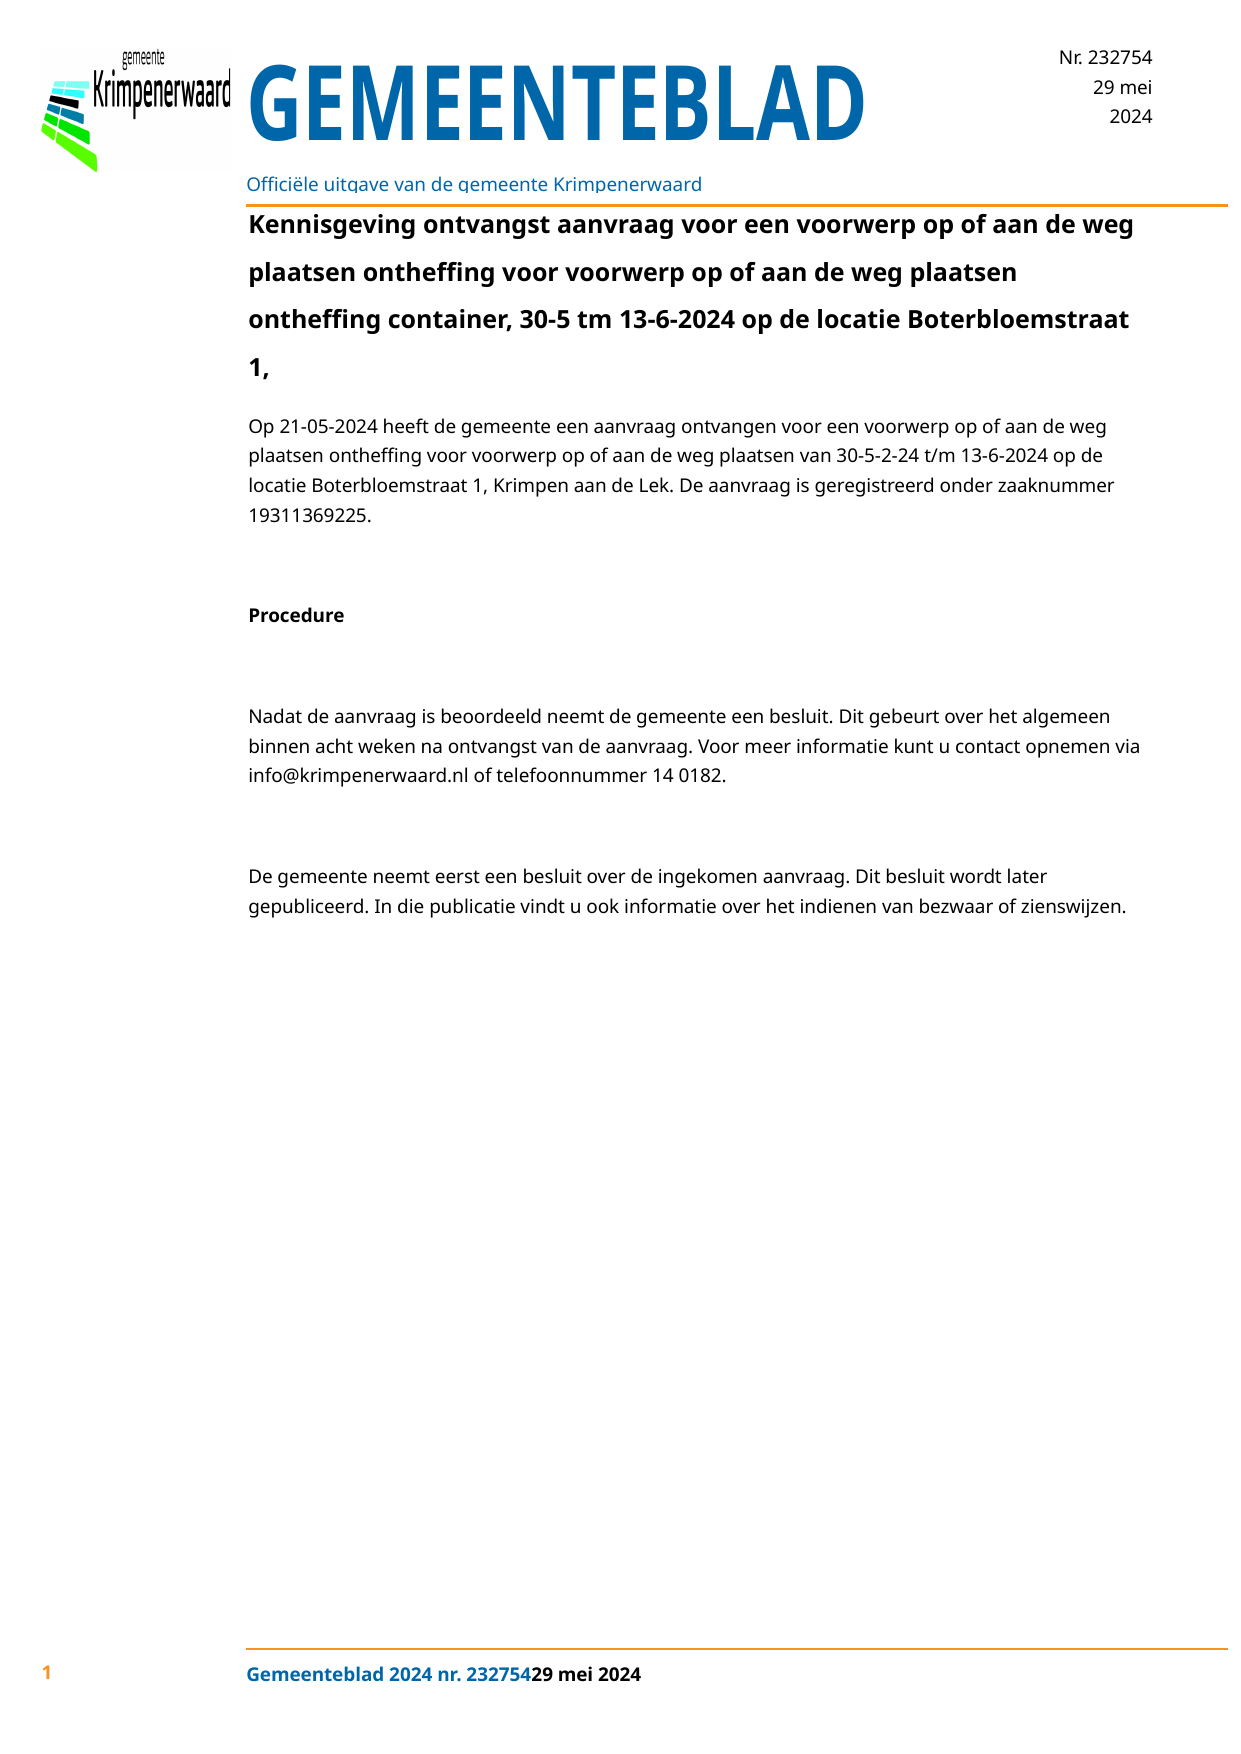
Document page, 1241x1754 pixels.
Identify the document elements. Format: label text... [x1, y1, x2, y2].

text Op 21-05-2024 heeft de gemeente een aanvraag ontvangen voor een voorwerp op of aan de weg plaatsen ontheffing voor voorwerp op of aan de weg plaatsen van 30-5-2-24 t/m 13-6-2024 op de locatie Boterbloemstraat 1, Krimpen aan de Lek. De aanvraag is geregistreerd onder zaaknummer 19311369225. [248, 413, 1152, 528]
text Kennisgeving ontvangst aanvraag voor een voorwerp op of aan de weg plaatsen ontheffing voor voorwerp op of aan de weg plaatsen ontheffing container, 30-5 tm 13-6-2024 op de locatie Boterbloemstraat 1, [248, 207, 1152, 384]
text Procedure [248, 603, 1152, 628]
text De gemeente neemt eerst een besluit over de ingekomen aanvraag. Dit besluit wordt later gepubliceerd. In die publicatie vindt u ook informatie over het indienen van bezwaar of zienswijzen. [248, 863, 1152, 919]
picture [41, 47, 231, 172]
text Nadat de aanvraag is beoordeeld neemt de gemeente een besluit. Dit gebeurt over het algemeen binnen acht weken na ontvangst van de aanvraag. Voor meer informatie kunt u contact opnemen via info@krimpenerwaard.nl of telefoonnummer 14 0182. [248, 703, 1152, 788]
